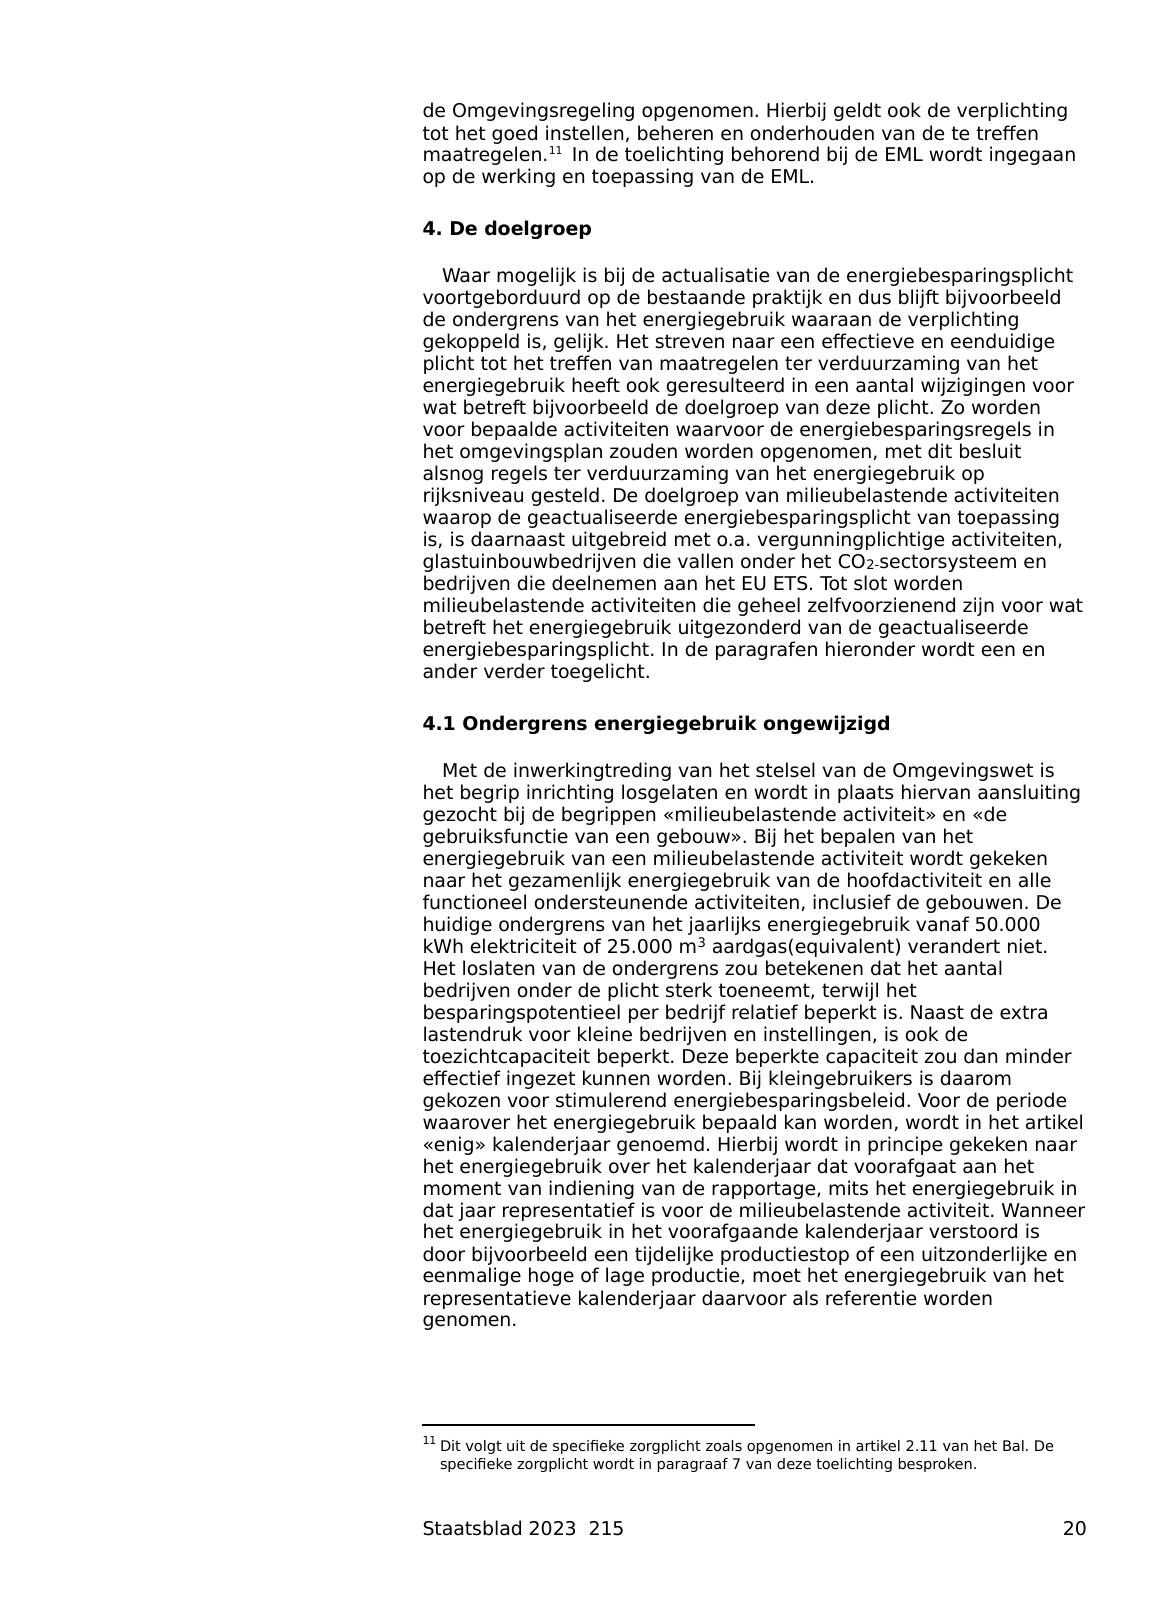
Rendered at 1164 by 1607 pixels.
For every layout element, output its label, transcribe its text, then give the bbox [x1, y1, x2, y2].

text Waar mogelijk is bij de actualisatie van de energiebesparingsplicht voortgeborduurd op de bestaande praktijk en dus blijft bijvoorbeeld de ondergrens van het energiegebruik waaraan de verplichting gekoppeld is, gelijk. Het streven naar een effectieve en eenduidige plicht tot het treffen van maatregelen ter verduurzaming van het energiegebruik heeft ook geresulteerd in een aantal wijzigingen voor wat betreft bijvoorbeeld de doelgroep van deze plicht. Zo worden voor bepaalde activiteiten waarvoor de energiebesparingsregels in het omgevingsplan zouden worden opgenomen, met dit besluit alsnog regels ter verduurzaming van het energiegebruik op rijksniveau gesteld. De doelgroep van milieubelastende activiteiten waarop de geactualiseerde energiebesparingsplicht van toepassing is, is daarnaast uitgebreid met o.a. vergunningplichtige activiteiten, glastuinbouwbedrijven die vallen onder het CO2-sectorsysteem en bedrijven die deelnemen aan het EU ETS. Tot slot worden milieubelastende activiteiten die geheel zelfvoorzienend zijn voor wat betreft het energiegebruik uitgezonderd van de geactualiseerde energiebesparingsplicht. In de paragrafen hieronder wordt een en ander verder toegelicht. [422, 265, 1087, 683]
text de Omgevingsregeling opgenomen. Hierbij geldt ook de verplichting tot het goed instellen, beheren en onderhouden van de te treffen maatregelen. In de toelichting behorend bij de EML wordt ingegaan op de werking en toepassing van de EML. [422, 100, 1087, 188]
subtitle 4. De doelgroep [422, 218, 1087, 240]
text Dit volgt uit de specifieke zorgplicht zoals opgenomen in artikel 2.11 van het Bal. De specifieke zorgplicht wordt in paragraaf 7 van deze toelichting besproken. [422, 1434, 1087, 1473]
subtitle 4.1 Ondergrens energiegebruik ongewijzigd [422, 713, 1087, 735]
text Met de inwerkingtreding van het stelsel van de Omgevingswet is het begrip inrichting losgelaten en wordt in plaats hiervan aansluiting gezocht bij de begrippen «milieubelastende activiteit» en «de gebruiksfunctie van een gebouw». Bij het bepalen van het energiegebruik van een milieubelastende activiteit wordt gekeken naar het gezamenlijk energiegebruik van de hoofdactiviteit en alle functioneel ondersteunende activiteiten, inclusief de gebouwen. De huidige ondergrens van het jaarlijks energiegebruik vanaf 50.000 kWh elektriciteit of 25.000 m3 aardgas(equivalent) verandert niet. Het loslaten van de ondergrens zou betekenen dat het aantal bedrijven onder de plicht sterk toeneemt, terwijl het besparingspotentieel per bedrijf relatief beperkt is. Naast de extra lastendruk voor kleine bedrijven en instellingen, is ook de toezichtcapaciteit beperkt. Deze beperkte capaciteit zou dan minder effectief ingezet kunnen worden. Bij kleingebruikers is daarom gekozen voor stimulerend energiebesparingsbeleid. Voor de periode waarover het energiegebruik bepaald kan worden, wordt in het artikel «enig» kalenderjaar genoemd. Hierbij wordt in principe gekeken naar het energiegebruik over het kalenderjaar dat voorafgaat aan het moment van indiening van de rapportage, mits het energiegebruik in dat jaar representatief is voor de milieubelastende activiteit. Wanneer het energiegebruik in het voorafgaande kalenderjaar verstoord is door bijvoorbeeld een tijdelijke productiestop of een uitzonderlijke en eenmalige hoge of lage productie, moet het energiegebruik van het representatieve kalenderjaar daarvoor als referentie worden genomen. [422, 760, 1087, 1331]
